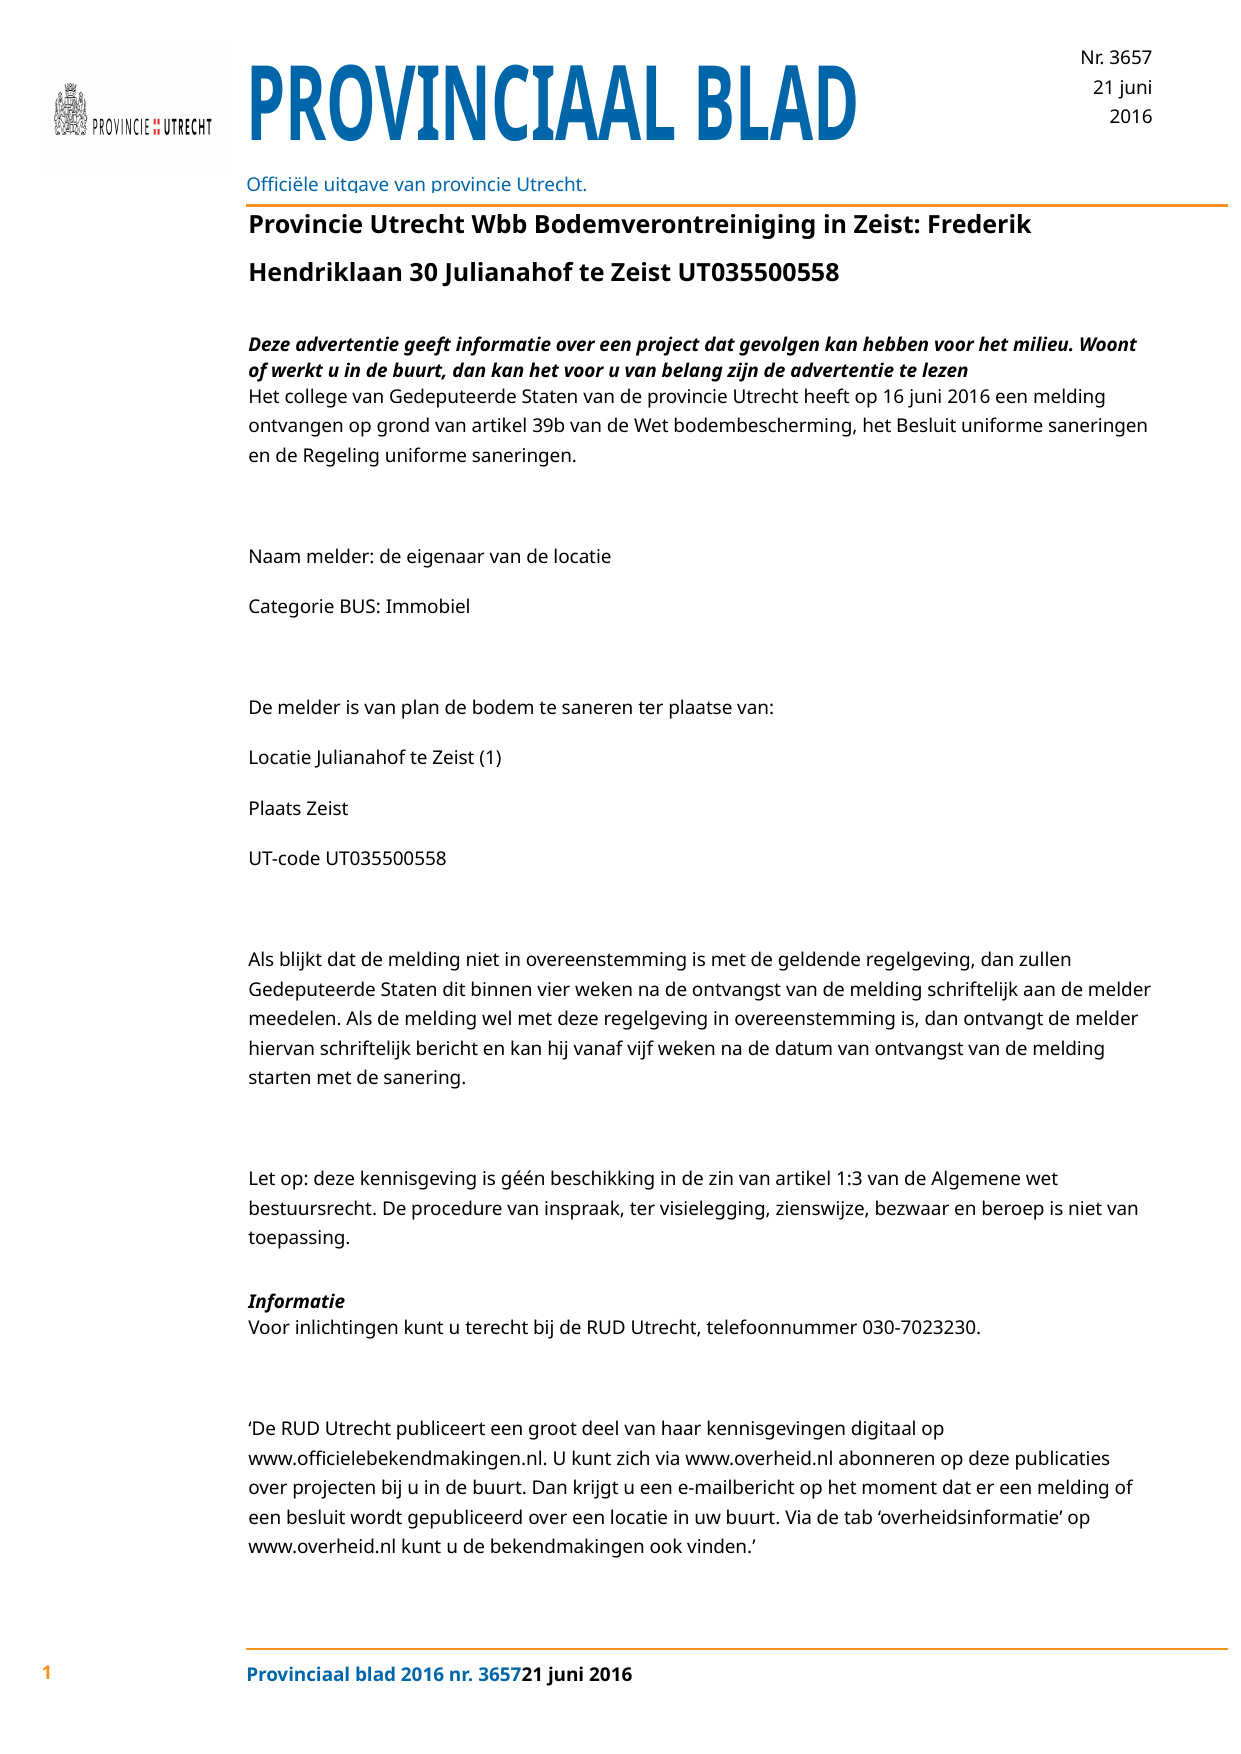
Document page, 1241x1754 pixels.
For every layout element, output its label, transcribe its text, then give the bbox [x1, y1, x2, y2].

text Deze advertentie geeft informatie over een project dat gevolgen kan hebben voor het milieu. Woont of werkt u in de buurt, dan kan het voor u van belang zijn de advertentie te lezen [248, 331, 1152, 383]
text De melder is van plan de bodem te saneren ter plaatse van: [248, 694, 1152, 720]
text Informatie [248, 1288, 1152, 1314]
text Let op: deze kennisgeving is géén beschikking in de zin van artikel 1:3 van de Algemene wet bestuursrecht. De procedure van inspraak, ter visielegging, zienswijze, bezwaar en beroep is niet van toepassing. [248, 1165, 1152, 1250]
text Naam melder: de eigenaar van de locatie [248, 543, 1152, 569]
text Plaats Zeist [248, 795, 1152, 821]
text Categorie BUS: Immobiel [248, 593, 1152, 619]
text Voor inlichtingen kunt u terecht bij de RUD Utrecht, telefoonnummer 030-7023230. [248, 1314, 1152, 1340]
text UT-code UT035500558 [248, 845, 1152, 871]
text Locatie Julianahof te Zeist (1) [248, 744, 1152, 770]
text ‘De RUD Utrecht publiceert een groot deel van haar kennisgevingen digitaal op www.officielebekendmakingen.nl. U kunt zich via www.overheid.nl abonneren op deze publicaties over projecten bij u in de buurt. Dan krijgt u een e-mailbericht op het moment dat er een melding of een besluit wordt gepubliceerd over een locatie in uw buurt. Via de tab ‘overheidsinformatie’ op www.overheid.nl kunt u de bekendmakingen ook vinden.’ [248, 1415, 1152, 1559]
text Het college van Gedeputeerde Staten van de provincie Utrecht heeft op 16 juni 2016 een melding ontvangen op grond van artikel 39b van de Wet bodembescherming, het Besluit uniforme saneringen en de Regeling uniforme saneringen. [248, 383, 1152, 468]
text Als blijkt dat de melding niet in overeenstemming is met de geldende regelgeving, dan zullen Gedeputeerde Staten dit binnen vier weken na de ontvangst van de melding schriftelijk aan de melder meedelen. Als de melding wel met deze regelgeving in overeenstemming is, dan ontvangt de melder hiervan schriftelijk bericht en kan hij vanaf vijf weken na de datum van ontvangst van de melding starten met de sanering. [248, 946, 1152, 1090]
text Provincie Utrecht Wbb Bodemverontreiniging in Zeist: Frederik Hendriklaan 30 Julianahof te Zeist UT035500558 [248, 207, 1152, 288]
picture [41, 47, 231, 172]
